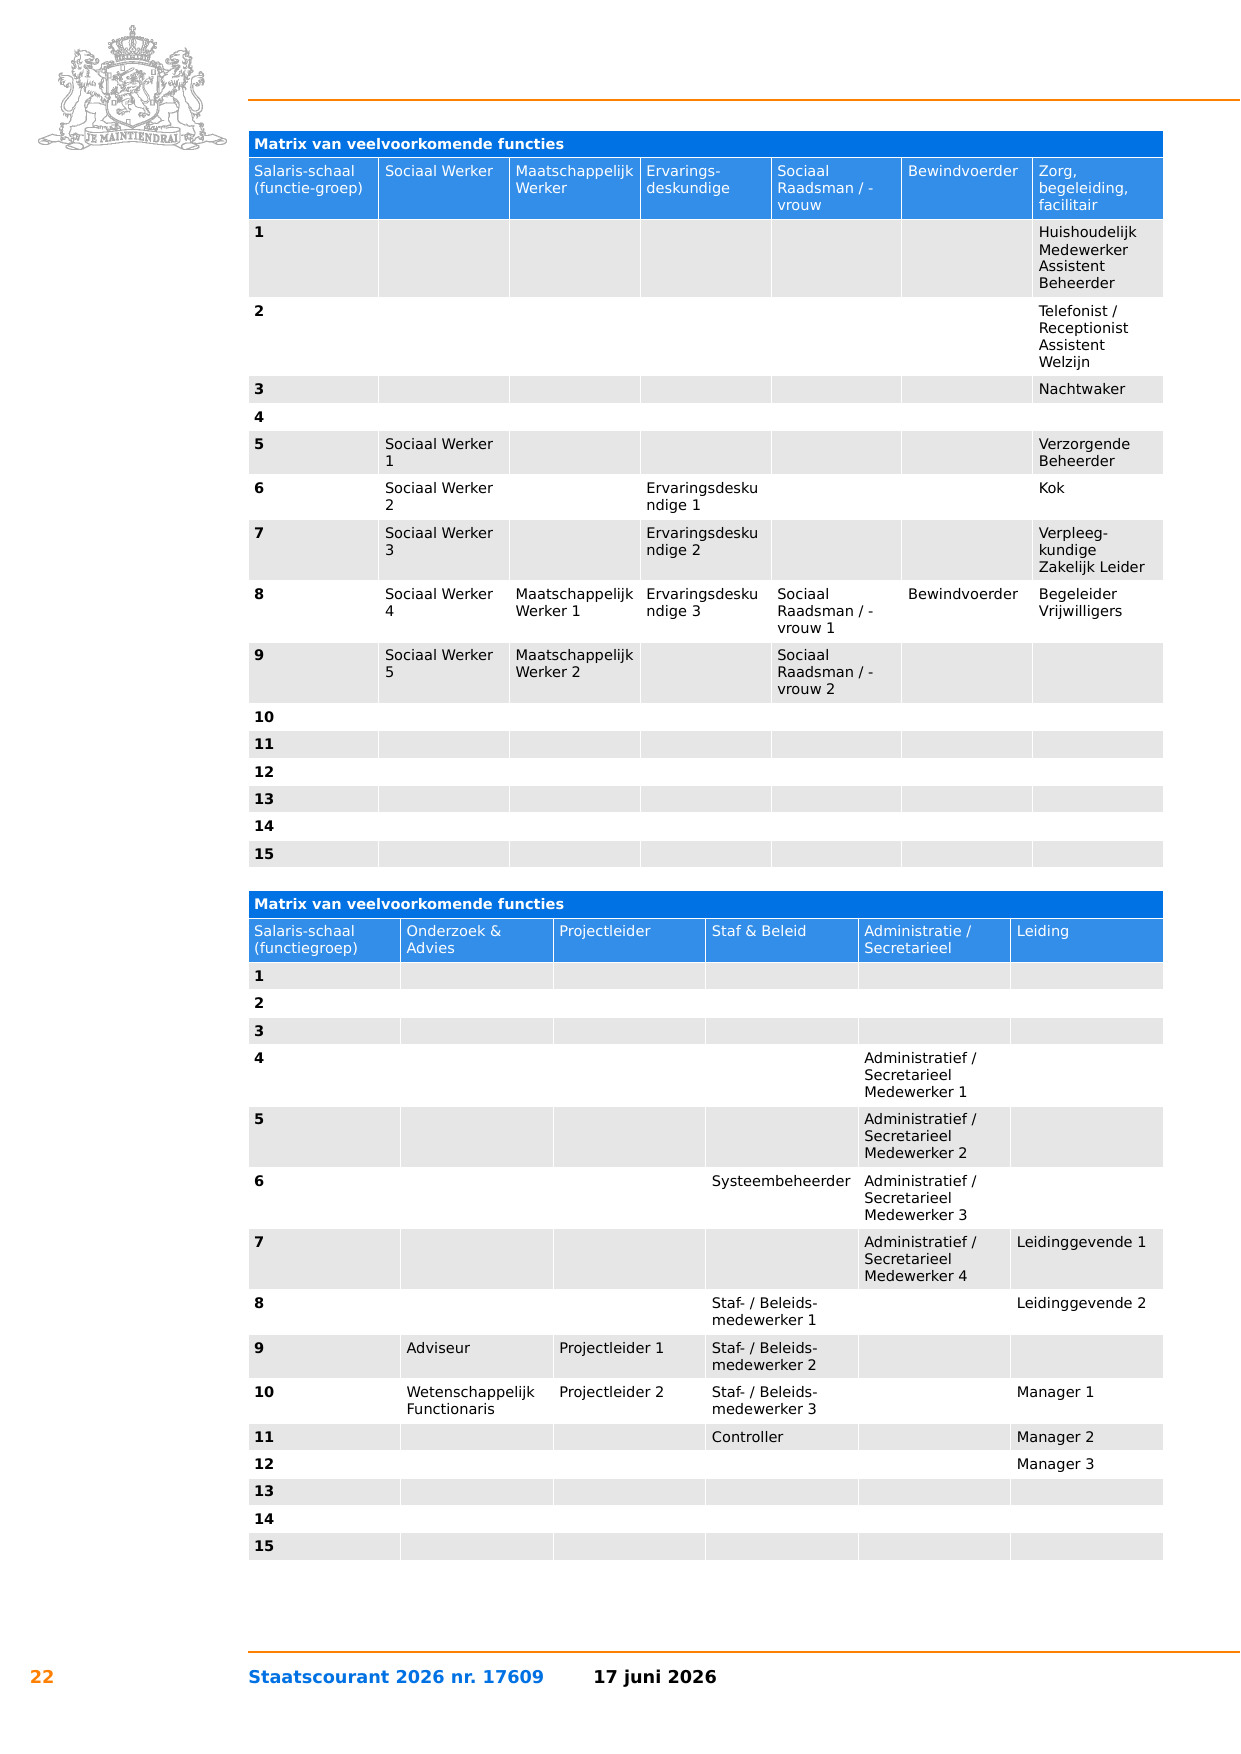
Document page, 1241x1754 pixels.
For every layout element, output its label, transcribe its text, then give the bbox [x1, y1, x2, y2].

table_cell Projectleider [554, 919, 705, 962]
table_cell Adviseur [401, 1335, 553, 1378]
table_cell [510, 731, 640, 758]
table_cell [379, 220, 509, 297]
table_cell [859, 1424, 1010, 1450]
table_cell [859, 1379, 1010, 1423]
table_cell 9 [249, 643, 378, 703]
table_cell [379, 404, 509, 430]
table_cell [859, 1479, 1010, 1505]
table_cell [554, 1506, 705, 1532]
table_cell [554, 1424, 705, 1450]
table_cell [510, 841, 640, 867]
table_cell [379, 704, 509, 730]
table_cell [902, 814, 1032, 840]
table_cell Leidinggevende 2 [1011, 1291, 1163, 1334]
table_cell [772, 476, 901, 519]
table_cell Manager 2 [1011, 1424, 1163, 1450]
table_cell 9 [249, 1335, 400, 1378]
table_cell Begeleider Vrijwilligers [1033, 581, 1163, 642]
table_cell Ervaringsdeskundige 2 [641, 520, 771, 580]
table_cell 6 [249, 476, 378, 519]
table_cell [1011, 1018, 1163, 1044]
table_cell [902, 731, 1032, 758]
table_cell [554, 1229, 705, 1289]
table_cell [554, 1291, 705, 1334]
table_cell Sociaal Werker 5 [379, 643, 509, 703]
table_cell 12 [249, 1451, 400, 1477]
table_cell [379, 814, 509, 840]
table_cell [510, 476, 640, 519]
table_cell 4 [249, 1045, 400, 1106]
table_cell Sociaal Raadsman / -vrouw 2 [772, 643, 901, 703]
table_cell [1033, 404, 1163, 430]
table_cell [401, 1107, 553, 1167]
table_cell [902, 704, 1032, 730]
table_cell [401, 990, 553, 1017]
table_cell [706, 1533, 858, 1560]
table_cell [641, 814, 771, 840]
table_cell [772, 376, 901, 403]
table_cell [401, 1506, 553, 1532]
table_cell Administratief / Secretarieel Medewerker 4 [859, 1229, 1010, 1289]
table_cell [902, 298, 1032, 375]
table_cell Leiding [1011, 919, 1163, 962]
table_cell [641, 220, 771, 297]
table_cell [401, 1168, 553, 1228]
table_cell Maatschappelijk Werker 2 [510, 643, 640, 703]
table_cell [859, 1451, 1010, 1477]
table_cell 12 [249, 759, 378, 785]
table_cell [379, 841, 509, 867]
table_cell [379, 298, 509, 375]
table_cell [1011, 1107, 1163, 1167]
table_cell [379, 731, 509, 758]
table_cell Salaris-schaal (functie-groep) [249, 158, 378, 219]
table_cell Zorg, begeleiding, facilitair [1033, 158, 1163, 219]
table_cell Maatschappelijk Werker [510, 158, 640, 219]
table_cell [1011, 1479, 1163, 1505]
table_cell Administratie / Secretarieel [859, 919, 1010, 962]
table_cell [379, 759, 509, 785]
table_cell Bewindvoerder [902, 581, 1032, 642]
table_cell [772, 704, 901, 730]
table_cell [706, 1506, 858, 1532]
table_cell [1011, 1533, 1163, 1560]
table_cell 2 [249, 990, 400, 1017]
table_cell [510, 220, 640, 297]
table_cell [401, 1291, 553, 1334]
table_cell [902, 476, 1032, 519]
table_cell [902, 376, 1032, 403]
table_cell [772, 220, 901, 297]
table_cell [401, 1533, 553, 1560]
table_cell Leidinggevende 1 [1011, 1229, 1163, 1289]
table_cell [859, 963, 1010, 989]
table_cell Bewindvoerder [902, 158, 1032, 219]
table_cell [510, 786, 640, 812]
table_cell [706, 1107, 858, 1167]
table_cell [1033, 814, 1163, 840]
table_cell [401, 1424, 553, 1450]
table_header Matrix van veelvoorkomende functies [249, 891, 1163, 918]
table_cell [772, 404, 901, 430]
table_cell 8 [249, 1291, 400, 1334]
table_cell Ervarings-deskundige [641, 158, 771, 219]
table_cell [641, 376, 771, 403]
table_cell 1 [249, 220, 378, 297]
table_cell 15 [249, 841, 378, 867]
table_cell [401, 1451, 553, 1477]
table_cell Maatschappelijk Werker 1 [510, 581, 640, 642]
table_cell [1033, 704, 1163, 730]
table_cell [641, 731, 771, 758]
table_cell Sociaal Werker 3 [379, 520, 509, 580]
table_cell 3 [249, 1018, 400, 1044]
table_cell 5 [249, 431, 378, 474]
table_cell 13 [249, 1479, 400, 1505]
table_cell Staf- / Beleids-medewerker 1 [706, 1291, 858, 1334]
table_cell 1 [249, 963, 400, 989]
table_cell [859, 1335, 1010, 1378]
table_cell [1033, 841, 1163, 867]
table_cell [706, 963, 858, 989]
table_cell [706, 1451, 858, 1477]
table_cell [859, 1506, 1010, 1532]
table_cell [641, 841, 771, 867]
table_cell [379, 376, 509, 403]
table_cell [510, 376, 640, 403]
table_cell Administratief / Secretarieel Medewerker 1 [859, 1045, 1010, 1106]
table_cell Sociaal Werker 1 [379, 431, 509, 474]
table_cell [902, 786, 1032, 812]
table_cell Sociaal Raadsman / -vrouw 1 [772, 581, 901, 642]
table_cell [902, 643, 1032, 703]
table_cell Ervaringsdeskundige 3 [641, 581, 771, 642]
table_cell [554, 990, 705, 1017]
table_cell Projectleider 2 [554, 1379, 705, 1423]
table_cell [706, 990, 858, 1017]
table_cell Administratief / Secretarieel Medewerker 2 [859, 1107, 1010, 1167]
table_cell [706, 1045, 858, 1106]
table_cell Sociaal Werker 4 [379, 581, 509, 642]
table_cell [902, 520, 1032, 580]
table_cell [554, 1533, 705, 1560]
table_cell [772, 786, 901, 812]
table_cell 10 [249, 704, 378, 730]
table_cell Controller [706, 1424, 858, 1450]
table_cell Onderzoek & Advies [401, 919, 553, 962]
table_cell [706, 1229, 858, 1289]
table_cell [510, 814, 640, 840]
table_cell [510, 431, 640, 474]
table_cell Manager 3 [1011, 1451, 1163, 1477]
table_cell Administratief / Secretarieel Medewerker 3 [859, 1168, 1010, 1228]
table_cell Sociaal Raadsman / -vrouw [772, 158, 901, 219]
table_cell 6 [249, 1168, 400, 1228]
table_cell [859, 990, 1010, 1017]
table_cell [1011, 1335, 1163, 1378]
table_cell [554, 1168, 705, 1228]
table_cell [772, 731, 901, 758]
table_cell [554, 1045, 705, 1106]
table_cell [772, 759, 901, 785]
table_cell [401, 963, 553, 989]
table_cell [641, 786, 771, 812]
table_cell Projectleider 1 [554, 1335, 705, 1378]
table_cell 15 [249, 1533, 400, 1560]
table_cell [401, 1229, 553, 1289]
table_cell [1011, 963, 1163, 989]
table_cell [902, 841, 1032, 867]
table_cell [1033, 786, 1163, 812]
table_cell Staf- / Beleids-medewerker 3 [706, 1379, 858, 1423]
table_cell Sociaal Werker 2 [379, 476, 509, 519]
table_cell 13 [249, 786, 378, 812]
table_cell [859, 1291, 1010, 1334]
table_cell [510, 404, 640, 430]
table_cell [641, 298, 771, 375]
table_cell Systeembeheerder [706, 1168, 858, 1228]
table_cell [772, 841, 901, 867]
table_cell [401, 1479, 553, 1505]
table_cell [1033, 643, 1163, 703]
table_cell Sociaal Werker [379, 158, 509, 219]
table_cell [1033, 731, 1163, 758]
table_cell [641, 704, 771, 730]
table_cell 7 [249, 1229, 400, 1289]
table_cell 7 [249, 520, 378, 580]
table_cell [706, 1479, 858, 1505]
table_cell [510, 704, 640, 730]
table_cell [772, 520, 901, 580]
table_cell [859, 1018, 1010, 1044]
table_cell [641, 404, 771, 430]
table_cell [1011, 1168, 1163, 1228]
table_cell [1011, 1506, 1163, 1532]
table_cell 5 [249, 1107, 400, 1167]
table_cell [510, 759, 640, 785]
table_cell Huishoudelijk Medewerker Assistent Beheerder [1033, 220, 1163, 297]
table_cell Telefonist / Receptionist Assistent Welzijn [1033, 298, 1163, 375]
table_cell [902, 404, 1032, 430]
table_cell [641, 643, 771, 703]
table_cell 8 [249, 581, 378, 642]
table_cell 14 [249, 814, 378, 840]
table_cell [379, 786, 509, 812]
table_cell [401, 1018, 553, 1044]
table_cell [859, 1533, 1010, 1560]
table_cell Kok [1033, 476, 1163, 519]
table_cell 11 [249, 1424, 400, 1450]
table_cell [554, 963, 705, 989]
table_cell 10 [249, 1379, 400, 1423]
table_cell 14 [249, 1506, 400, 1532]
table_cell [772, 298, 901, 375]
table_cell [902, 431, 1032, 474]
table_header Matrix van veelvoorkomende functies [249, 131, 1163, 157]
table_cell Verpleeg-kundige Zakelijk Leider [1033, 520, 1163, 580]
table_cell [554, 1107, 705, 1167]
picture [38, 25, 227, 150]
table_cell [641, 431, 771, 474]
table_cell [554, 1479, 705, 1505]
table_cell Salaris-schaal (functiegroep) [249, 919, 400, 962]
table_cell [1011, 1045, 1163, 1106]
table_cell 11 [249, 731, 378, 758]
table_cell 4 [249, 404, 378, 430]
table_cell [772, 814, 901, 840]
table_cell [554, 1018, 705, 1044]
table_cell [706, 1018, 858, 1044]
table_cell Staf- / Beleids-medewerker 2 [706, 1335, 858, 1378]
table_cell [1033, 759, 1163, 785]
table_cell Nachtwaker [1033, 376, 1163, 403]
table_cell [772, 431, 901, 474]
table_cell [510, 520, 640, 580]
table_cell [902, 759, 1032, 785]
table_cell Verzorgende Beheerder [1033, 431, 1163, 474]
table_cell [401, 1045, 553, 1106]
table_cell 2 [249, 298, 378, 375]
table_cell [641, 759, 771, 785]
table_cell Manager 1 [1011, 1379, 1163, 1423]
table_cell Wetenschappelijk Functionaris [401, 1379, 553, 1423]
table_cell [902, 220, 1032, 297]
table_cell 3 [249, 376, 378, 403]
table_cell [1011, 990, 1163, 1017]
table_cell [510, 298, 640, 375]
table_cell Staf & Beleid [706, 919, 858, 962]
table_cell [554, 1451, 705, 1477]
table_cell Ervaringsdeskundige 1 [641, 476, 771, 519]
